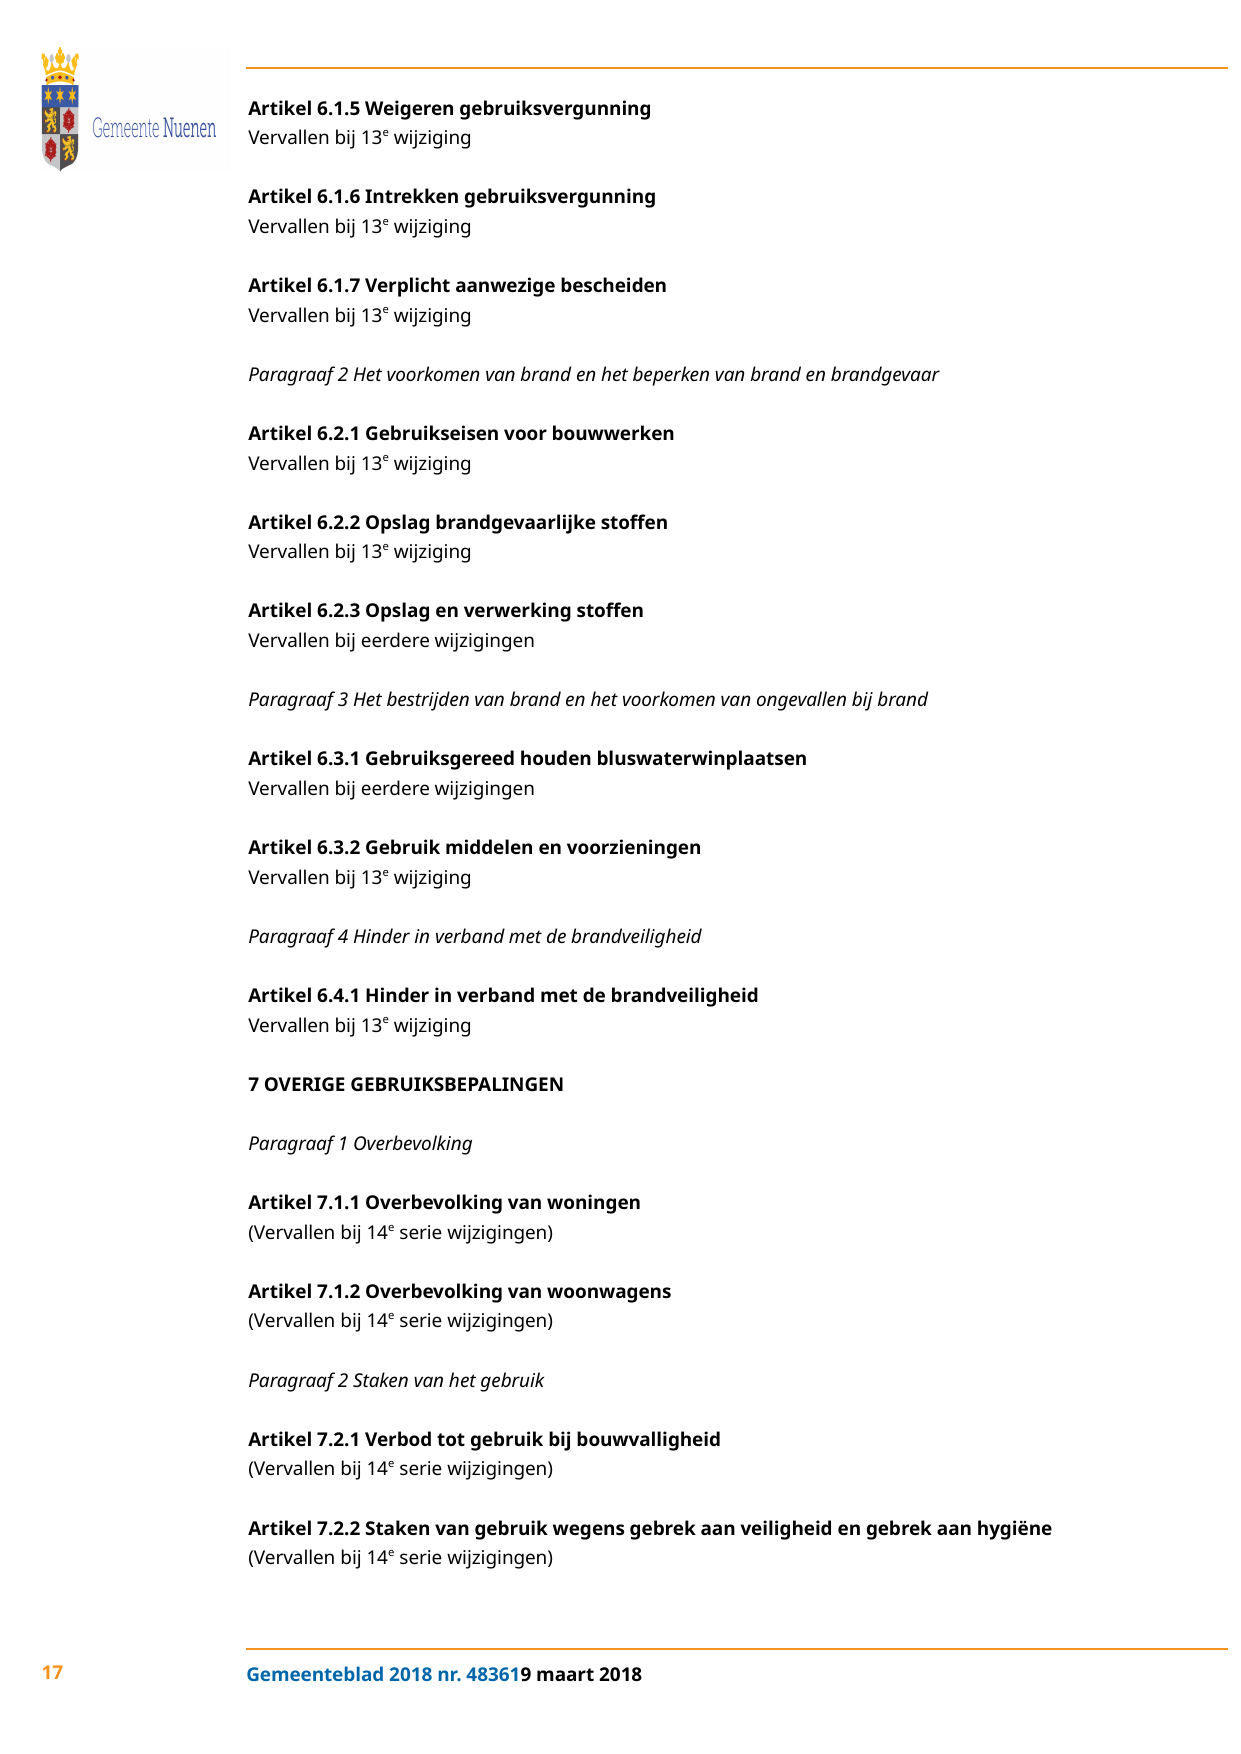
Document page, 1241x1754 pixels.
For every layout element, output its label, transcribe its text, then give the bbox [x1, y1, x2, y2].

text Paragraaf 3 Het bestrijden van brand en het voorkomen van ongevallen bij brand [248, 686, 1152, 712]
text Paragraaf 2 Het voorkomen van brand en het beperken van brand en brandgevaar [248, 361, 1152, 387]
text Vervallen bij 13e wijziging [248, 124, 1152, 150]
text Vervallen bij 13e wijziging [248, 1012, 1152, 1038]
text Vervallen bij 13e wijziging [248, 864, 1152, 890]
text Vervallen bij eerdere wijzigingen [248, 775, 1152, 801]
text Artikel 7.2.2 Staken van gebruik wegens gebrek aan veiligheid en gebrek aan hygiëne [248, 1515, 1152, 1541]
text Artikel 6.2.2 Opslag brandgevaarlijke stoffen [248, 509, 1152, 535]
text Artikel 6.2.3 Opslag en verwerking stoffen [248, 598, 1152, 623]
text Artikel 6.3.1 Gebruiksgereed houden bluswaterwinplaatsen [248, 746, 1152, 771]
text Artikel 7.1.1 Overbevolking van woningen [248, 1189, 1152, 1215]
text Artikel 6.2.1 Gebruikseisen voor bouwwerken [248, 420, 1152, 446]
text Vervallen bij 13e wijziging [248, 538, 1152, 564]
text Paragraaf 4 Hinder in verband met de brandveiligheid [248, 923, 1152, 949]
text Artikel 6.4.1 Hinder in verband met de brandveiligheid [248, 982, 1152, 1008]
text Artikel 6.1.7 Verplicht aanwezige bescheiden [248, 272, 1152, 298]
text (Vervallen bij 14e serie wijzigingen) [248, 1219, 1152, 1245]
text (Vervallen bij 14e serie wijzigingen) [248, 1308, 1152, 1333]
text Paragraaf 1 Overbevolking [248, 1130, 1152, 1156]
text Vervallen bij 13e wijziging [248, 213, 1152, 239]
text (Vervallen bij 14e serie wijzigingen) [248, 1456, 1152, 1481]
text Vervallen bij 13e wijziging [248, 302, 1152, 328]
text Artikel 6.1.6 Intrekken gebruiksvergunning [248, 183, 1152, 209]
text Vervallen bij eerdere wijzigingen [248, 627, 1152, 653]
picture [41, 47, 231, 172]
text Artikel 7.1.2 Overbevolking van woonwagens [248, 1278, 1152, 1304]
text Artikel 7.2.1 Verbod tot gebruik bij bouwvalligheid [248, 1426, 1152, 1452]
text 7 OVERIGE GEBRUIKSBEPALINGEN [248, 1071, 1152, 1097]
text Artikel 6.1.5 Weigeren gebruiksvergunning [248, 95, 1152, 121]
text Vervallen bij 13e wijziging [248, 450, 1152, 476]
text (Vervallen bij 14e serie wijzigingen) [248, 1544, 1152, 1570]
text Artikel 6.3.2 Gebruik middelen en voorzieningen [248, 834, 1152, 860]
text Paragraaf 2 Staken van het gebruik [248, 1367, 1152, 1393]
